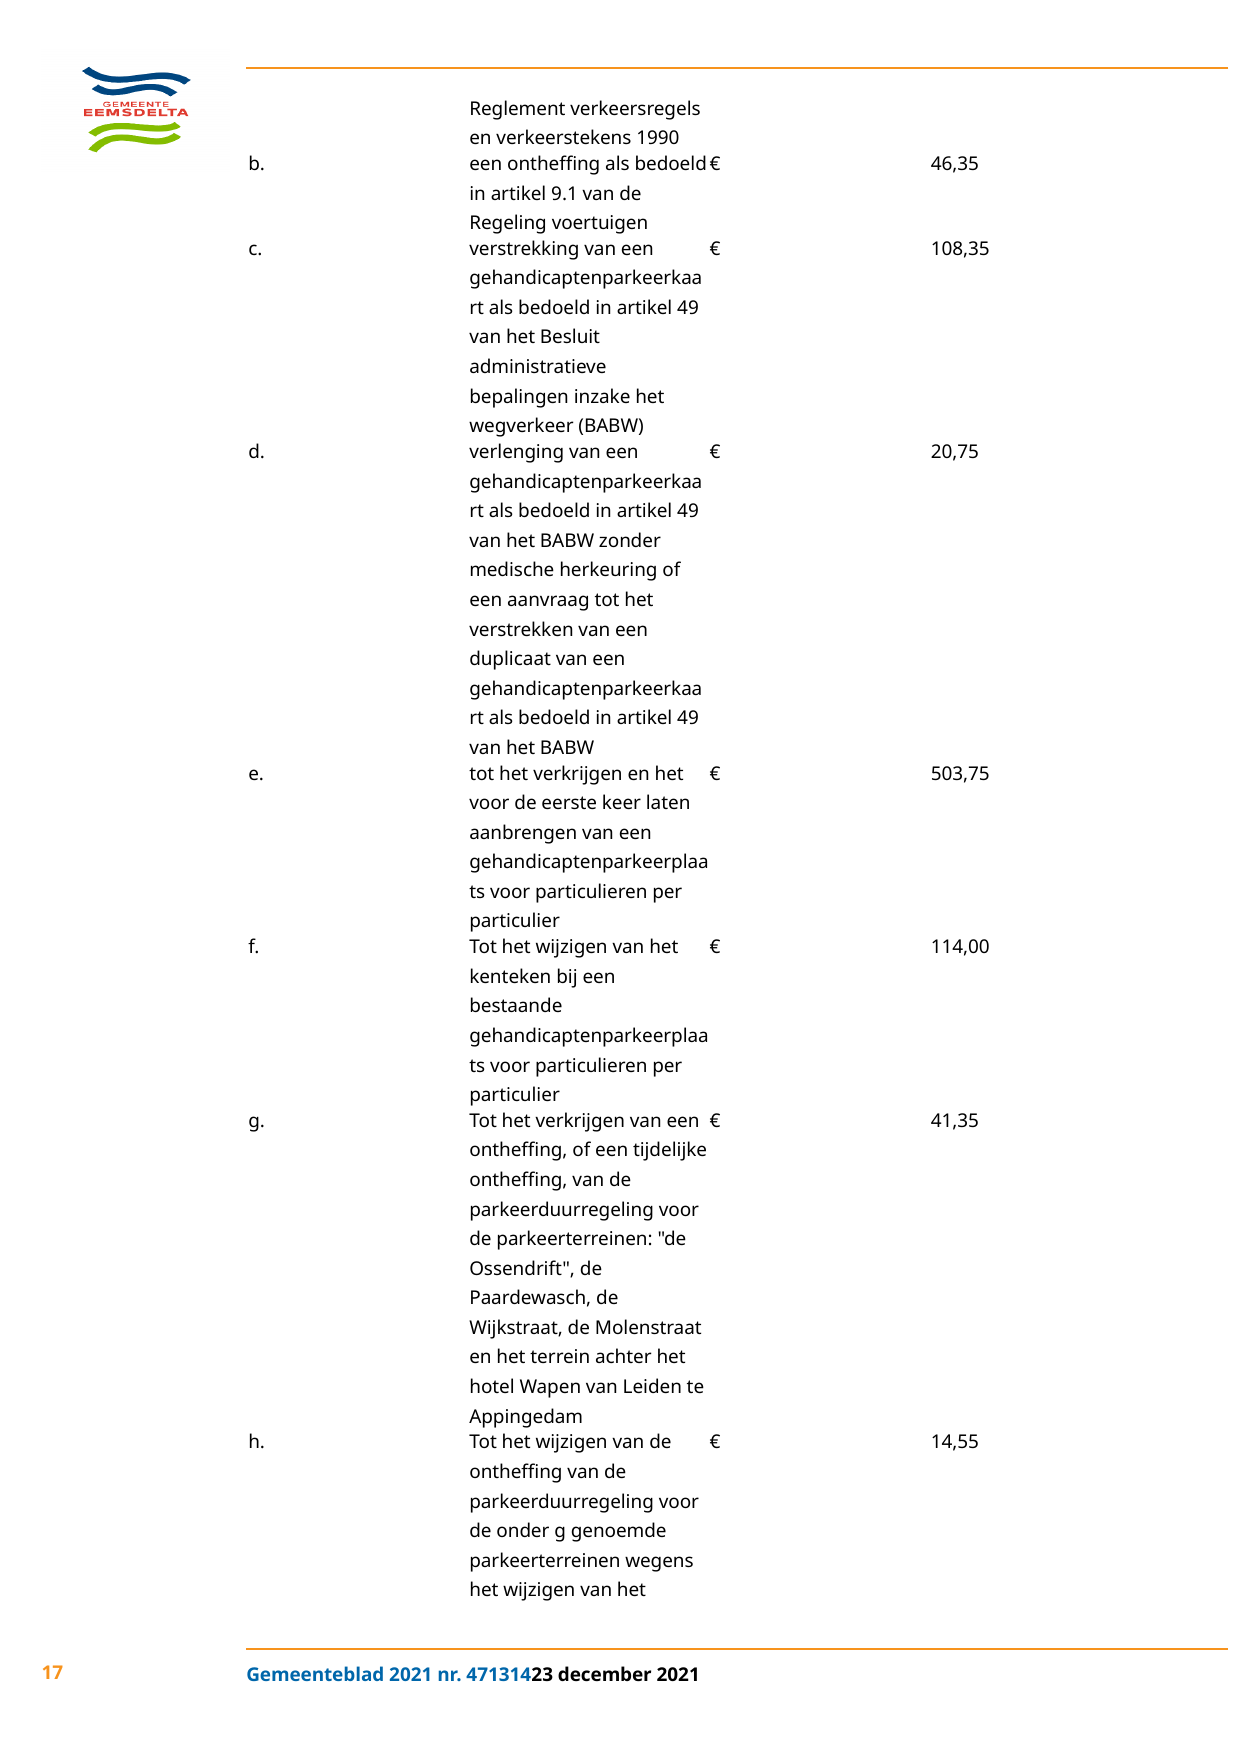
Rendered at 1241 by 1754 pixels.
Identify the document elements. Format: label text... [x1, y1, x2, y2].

table_cell [709, 95, 931, 150]
table_cell b. [248, 150, 469, 235]
table_cell tot het verkrijgen en het voor de eerste keer laten aanbrengen van een gehandicaptenparkeerplaats voor particulieren per particulier [469, 760, 709, 933]
table_cell [931, 95, 1152, 150]
table_cell 108,35 [931, 235, 1152, 438]
table_cell h. [248, 1429, 469, 1602]
table_cell verlenging van een gehandicaptenparkeerkaart als bedoeld in artikel 49 van het BABW zonder medische herkeuring of een aanvraag tot het verstrekken van een duplicaat van een gehandicaptenparkeerkaart als bedoeld in artikel 49 van het BABW [469, 438, 709, 760]
table_cell 20,75 [931, 438, 1152, 760]
table_cell e. [248, 760, 469, 933]
table_cell Tot het verkrijgen van een ontheffing, of een tijdelijke ontheffing, van de parkeerduurregeling voor de parkeerterreinen: "de Ossendrift", de Paardewasch, de Wijkstraat, de Molenstraat en het terrein achter het hotel Wapen van Leiden te Appingedam [469, 1107, 709, 1429]
table_cell € [709, 1107, 931, 1429]
table_cell 503,75 [931, 760, 1152, 933]
table_cell Reglement verkeersregels en verkeerstekens 1990 [469, 95, 709, 150]
table_cell € [709, 934, 931, 1107]
table_cell 114,00 [931, 934, 1152, 1107]
table_cell € [709, 150, 931, 235]
table_cell c. [248, 235, 469, 438]
table_cell g. [248, 1107, 469, 1429]
table_cell 46,35 [931, 150, 1152, 235]
table_cell € [709, 760, 931, 933]
table_cell d. [248, 438, 469, 760]
table_cell 14,55 [931, 1429, 1152, 1602]
table_cell [248, 95, 469, 150]
table_cell Tot het wijzigen van het kenteken bij een bestaande gehandicaptenparkeerplaats voor particulieren per particulier [469, 934, 709, 1107]
table_cell € [709, 235, 931, 438]
table_cell € [709, 438, 931, 760]
table_cell € [709, 1429, 931, 1602]
table_cell verstrekking van een gehandicaptenparkeerkaart als bedoeld in artikel 49 van het Besluit administratieve bepalingen inzake het wegverkeer (BABW) [469, 235, 709, 438]
picture [41, 47, 231, 172]
table_cell f. [248, 934, 469, 1107]
table_cell Tot het wijzigen van de ontheffing van de parkeerduurregeling voor de onder g genoemde parkeerterreinen wegens het wijzigen van het [469, 1429, 709, 1602]
table_cell 41,35 [931, 1107, 1152, 1429]
table_cell een ontheffing als bedoeld in artikel 9.1 van de Regeling voertuigen [469, 150, 709, 235]
